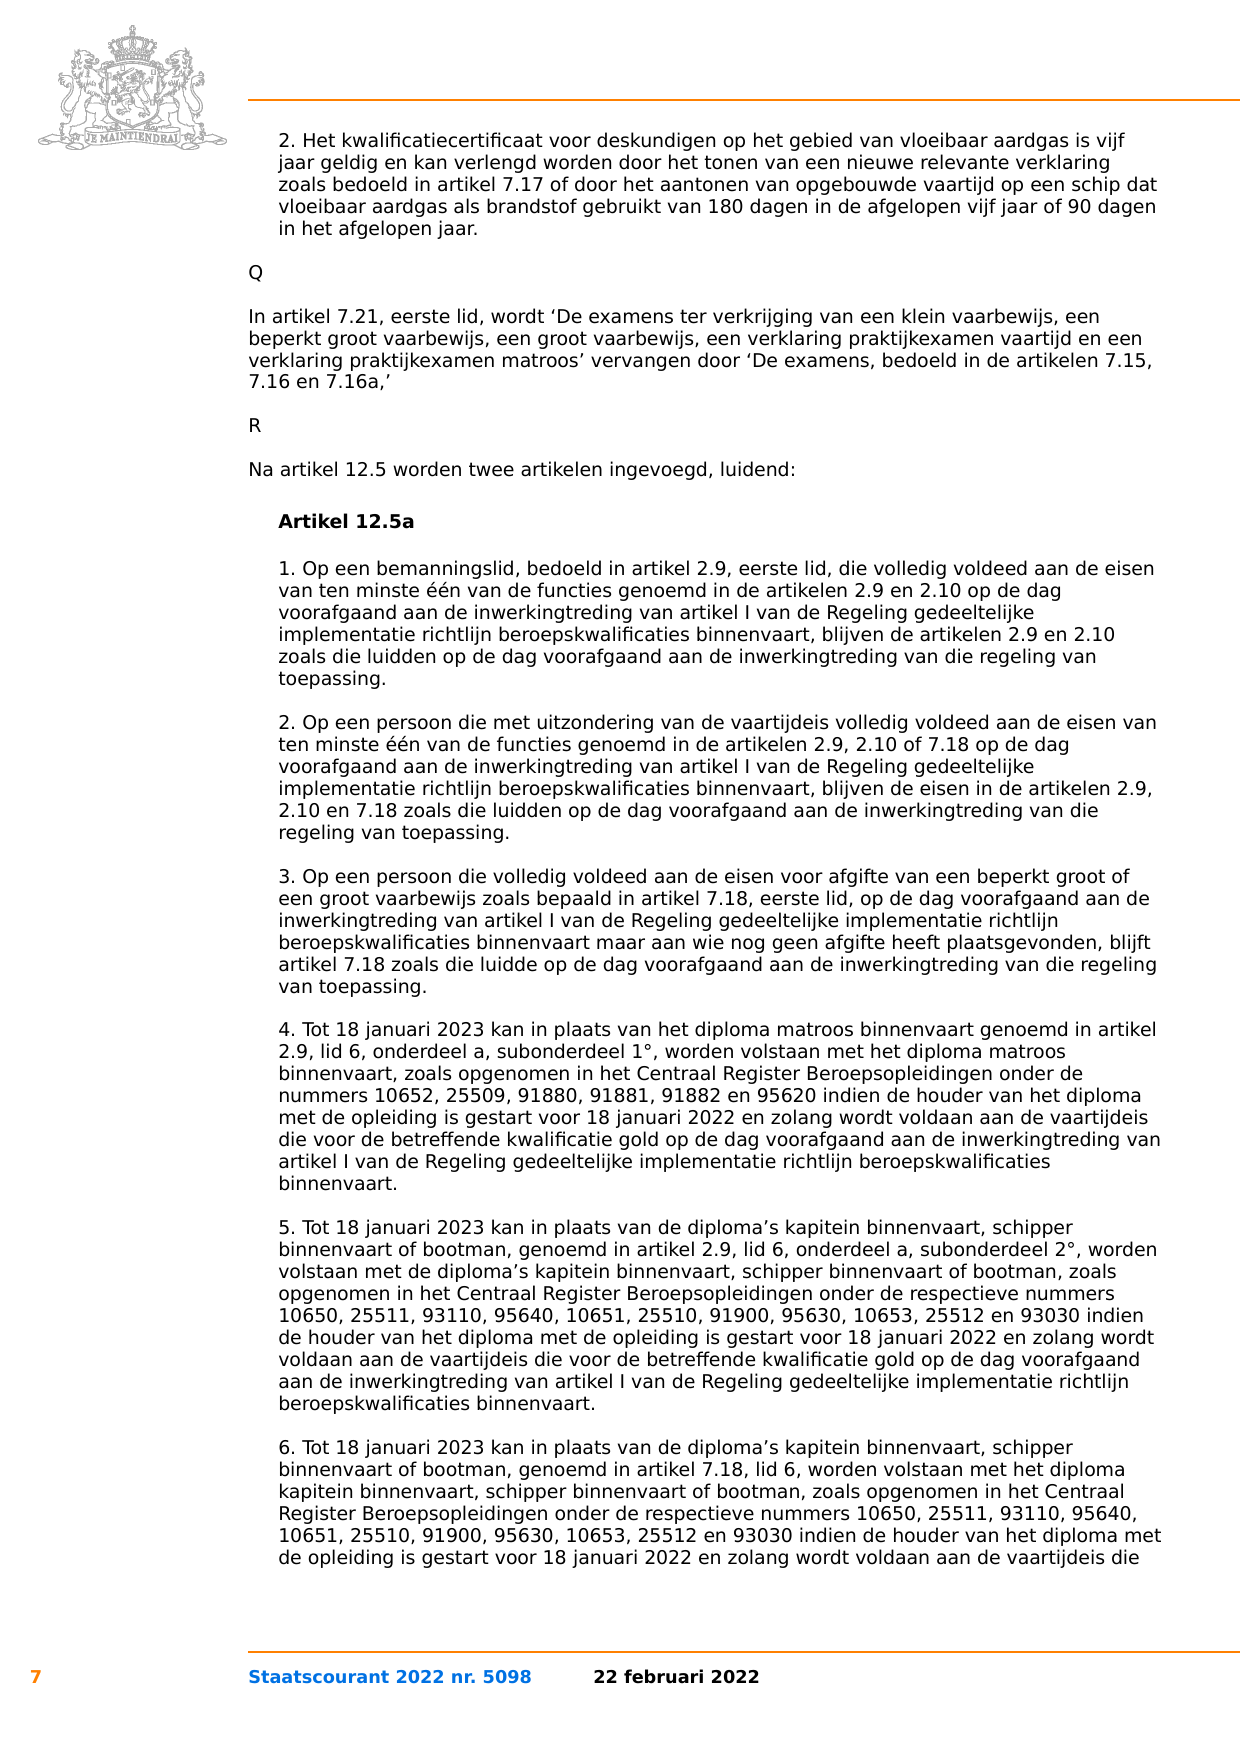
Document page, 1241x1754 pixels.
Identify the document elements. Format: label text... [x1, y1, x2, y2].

text Na artikel 12.5 worden twee artikelen ingevoegd, luidend: [248, 459, 1163, 481]
text 2. Het kwalificatiecertificaat voor deskundigen op het gebied van vloeibaar aardgas is vijf jaar geldig en kan verlengd worden door het tonen van een nieuwe relevante verklaring zoals bedoeld in artikel 7.17 of door het aantonen van opgebouwde vaartijd op een schip dat vloeibaar aardgas als brandstof gebruikt van 180 dagen in de afgelopen vijf jaar of 90 dagen in het afgelopen jaar. [278, 130, 1163, 240]
text R [248, 415, 1163, 437]
subtitle Artikel 12.5a [278, 511, 1163, 533]
text 6. Tot 18 januari 2023 kan in plaats van de diploma’s kapitein binnenvaart, schipper binnenvaart of bootman, genoemd in artikel 7.18, lid 6, worden volstaan met het diploma kapitein binnenvaart, schipper binnenvaart of bootman, zoals opgenomen in het Centraal Register Beroepsopleidingen onder de respectieve nummers 10650, 25511, 93110, 95640, 10651, 25510, 91900, 95630, 10653, 25512 en 93030 indien de houder van het diploma met de opleiding is gestart voor 18 januari 2022 en zolang wordt voldaan aan de vaartijdeis die [278, 1437, 1163, 1569]
picture [38, 25, 227, 150]
text 5. Tot 18 januari 2023 kan in plaats van de diploma’s kapitein binnenvaart, schipper binnenvaart of bootman, genoemd in artikel 2.9, lid 6, onderdeel a, subonderdeel 2°, worden volstaan met de diploma’s kapitein binnenvaart, schipper binnenvaart of bootman, zoals opgenomen in het Centraal Register Beroepsopleidingen onder de respectieve nummers 10650, 25511, 93110, 95640, 10651, 25510, 91900, 95630, 10653, 25512 en 93030 indien de houder van het diploma met de opleiding is gestart voor 18 januari 2022 en zolang wordt voldaan aan de vaartijdeis die voor de betreffende kwalificatie gold op de dag voorafgaand aan de inwerkingtreding van artikel I van de Regeling gedeeltelijke implementatie richtlijn beroepskwalificaties binnenvaart. [278, 1217, 1163, 1415]
text 4. Tot 18 januari 2023 kan in plaats van het diploma matroos binnenvaart genoemd in artikel 2.9, lid 6, onderdeel a, subonderdeel 1°, worden volstaan met het diploma matroos binnenvaart, zoals opgenomen in het Centraal Register Beroepsopleidingen onder de nummers 10652, 25509, 91880, 91881, 91882 en 95620 indien de houder van het diploma met de opleiding is gestart voor 18 januari 2022 en zolang wordt voldaan aan de vaartijdeis die voor de betreffende kwalificatie gold op de dag voorafgaand aan de inwerkingtreding van artikel I van de Regeling gedeeltelijke implementatie richtlijn beroepskwalificaties binnenvaart. [278, 1019, 1163, 1195]
text 2. Op een persoon die met uitzondering van de vaartijdeis volledig voldeed aan de eisen van ten minste één van de functies genoemd in de artikelen 2.9, 2.10 of 7.18 op de dag voorafgaand aan de inwerkingtreding van artikel I van de Regeling gedeeltelijke implementatie richtlijn beroepskwalificaties binnenvaart, blijven de eisen in de artikelen 2.9, 2.10 en 7.18 zoals die luidden op de dag voorafgaand aan de inwerkingtreding van die regeling van toepassing. [278, 712, 1163, 844]
text Q [248, 262, 1163, 284]
text 3. Op een persoon die volledig voldeed aan de eisen voor afgifte van een beperkt groot of een groot vaarbewijs zoals bepaald in artikel 7.18, eerste lid, op de dag voorafgaand aan de inwerkingtreding van artikel I van de Regeling gedeeltelijke implementatie richtlijn beroepskwalificaties binnenvaart maar aan wie nog geen afgifte heeft plaatsgevonden, blijft artikel 7.18 zoals die luidde op de dag voorafgaand aan de inwerkingtreding van die regeling van toepassing. [278, 866, 1163, 997]
text In artikel 7.21, eerste lid, wordt ‘De examens ter verkrijging van een klein vaarbewijs, een beperkt groot vaarbewijs, een groot vaarbewijs, een verklaring praktijkexamen vaartijd en een verklaring praktijkexamen matroos’ vervangen door ‘De examens, bedoeld in de artikelen 7.15, 7.16 en 7.16a,’ [248, 306, 1163, 393]
text 1. Op een bemanningslid, bedoeld in artikel 2.9, eerste lid, die volledig voldeed aan de eisen van ten minste één van de functies genoemd in de artikelen 2.9 en 2.10 op de dag voorafgaand aan de inwerkingtreding van artikel I van de Regeling gedeeltelijke implementatie richtlijn beroepskwalificaties binnenvaart, blijven de artikelen 2.9 en 2.10 zoals die luidden op de dag voorafgaand aan de inwerkingtreding van die regeling van toepassing. [278, 558, 1163, 690]
